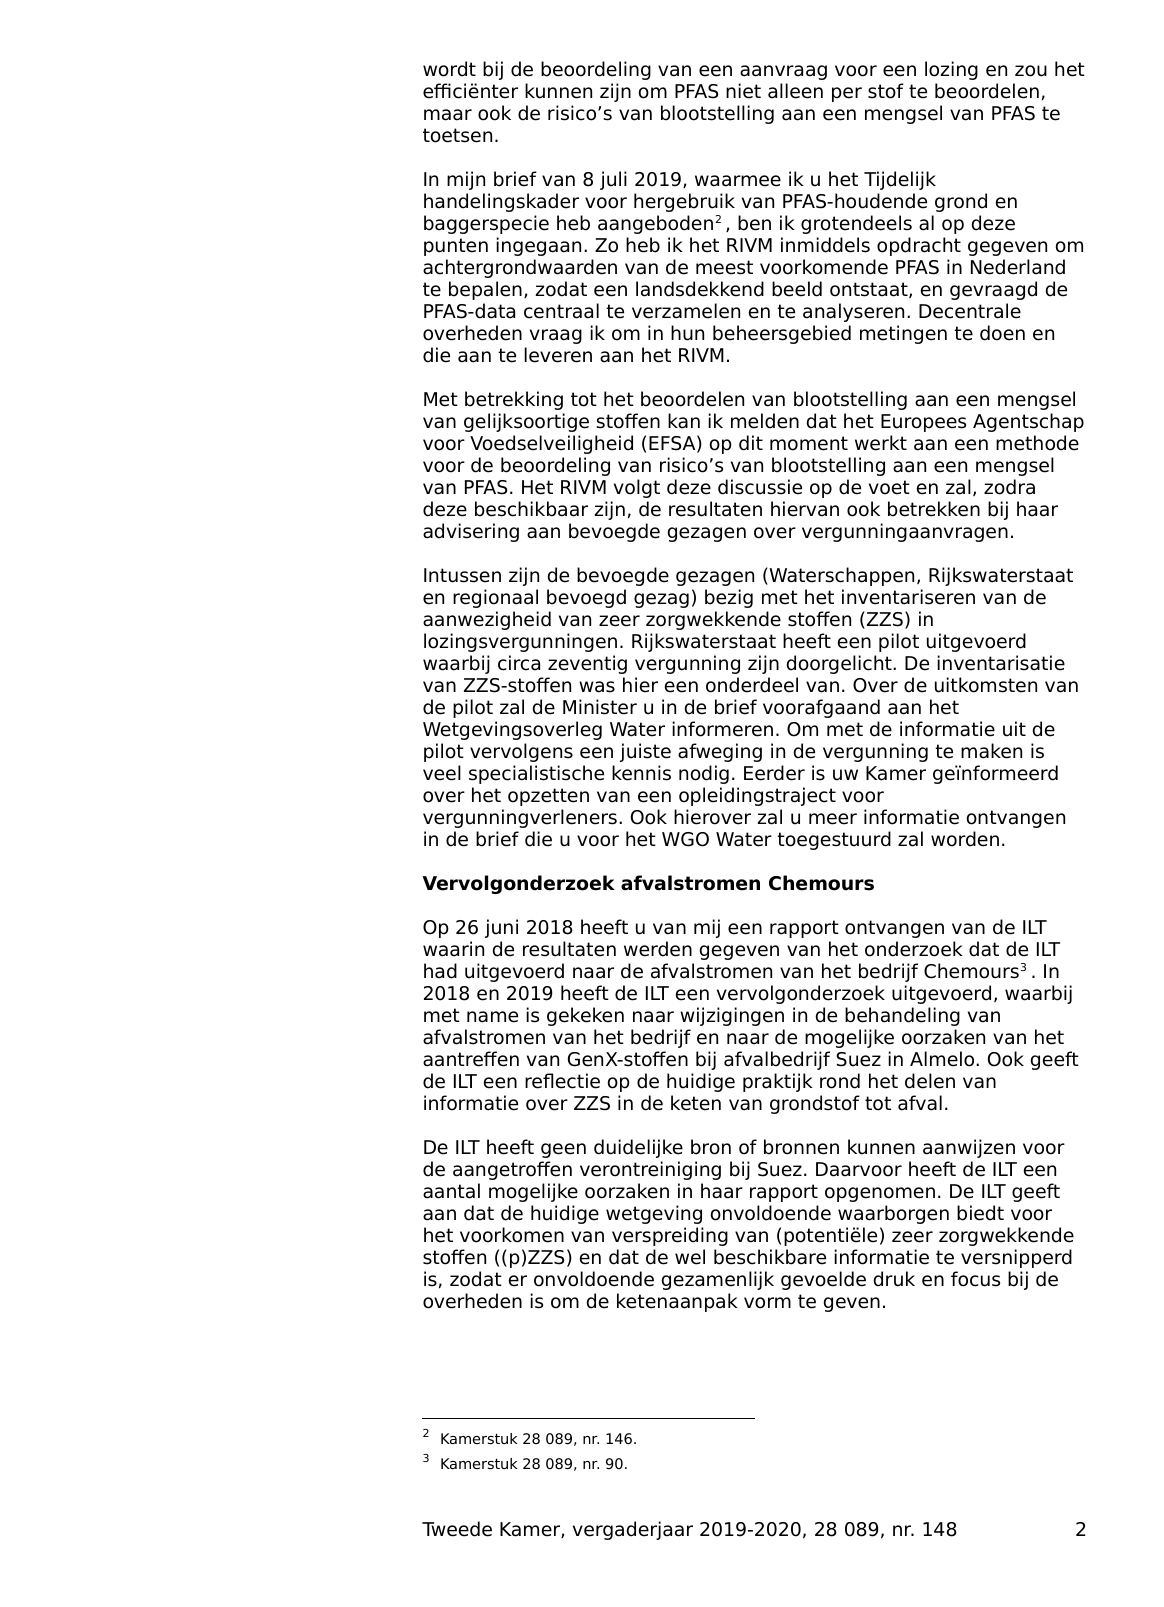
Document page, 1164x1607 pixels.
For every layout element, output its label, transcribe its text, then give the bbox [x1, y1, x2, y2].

text Intussen zijn de bevoegde gezagen (Waterschappen, Rijkswaterstaat en regionaal bevoegd gezag) bezig met het inventariseren van de aanwezigheid van zeer zorgwekkende stoffen (ZZS) in lozingsvergunningen. Rijkswaterstaat heeft een pilot uitgevoerd waarbij circa zeventig vergunning zijn doorgelicht. De inventarisatie van ZZS-stoffen was hier een onderdeel van. Over de uitkomsten van de pilot zal de Minister u in de brief voorafgaand aan het Wetgevingsoverleg Water informeren. Om met de informatie uit de pilot vervolgens een juiste afweging in de vergunning te maken is veel specialistische kennis nodig. Eerder is uw Kamer geïnformeerd over het opzetten van een opleidingstraject voor vergunningverleners. Ook hierover zal u meer informatie ontvangen in de brief die u voor het WGO Water toegestuurd zal worden. [422, 565, 1087, 851]
subtitle Vervolgonderzoek afvalstromen Chemours [422, 873, 1087, 895]
text Op 26 juni 2018 heeft u van mij een rapport ontvangen van de ILT waarin de resultaten werden gegeven van het onderzoek dat de ILT had uitgevoerd naar de afvalstromen van het bedrijf Chemours. In 2018 en 2019 heeft de ILT een vervolgonderzoek uitgevoerd, waarbij met name is gekeken naar wijzigingen in de behandeling van afvalstromen van het bedrijf en naar de mogelijke oorzaken van het aantreffen van GenX-stoffen bij afvalbedrijf Suez in Almelo. Ook geeft de ILT een reflectie op de huidige praktijk rond het delen van informatie over ZZS in de keten van grondstof tot afval. [422, 917, 1087, 1115]
text Kamerstuk 28 089, nr. 146. [422, 1427, 1087, 1449]
text In mijn brief van 8 juli 2019, waarmee ik u het Tijdelijk handelingskader voor hergebruik van PFAS-houdende grond en baggerspecie heb aangeboden, ben ik grotendeels al op deze punten ingegaan. Zo heb ik het RIVM inmiddels opdracht gegeven om achtergrondwaarden van de meest voorkomende PFAS in Nederland te bepalen, zodat een landsdekkend beeld ontstaat, en gevraagd de PFAS-data centraal te verzamelen en te analyseren. Decentrale overheden vraag ik om in hun beheersgebied metingen te doen en die aan te leveren aan het RIVM. [422, 169, 1087, 367]
text De ILT heeft geen duidelijke bron of bronnen kunnen aanwijzen voor de aangetroffen verontreiniging bij Suez. Daarvoor heeft de ILT een aantal mogelijke oorzaken in haar rapport opgenomen. De ILT geeft aan dat de huidige wetgeving onvoldoende waarborgen biedt voor het voorkomen van verspreiding van (potentiële) zeer zorgwekkende stoffen ((p)ZZS) en dat de wel beschikbare informatie te versnipperd is, zodat er onvoldoende gezamenlijk gevoelde druk en focus bij de overheden is om de ketenaanpak vorm te geven. [422, 1137, 1087, 1313]
text Met betrekking tot het beoordelen van blootstelling aan een mengsel van gelijksoortige stoffen kan ik melden dat het Europees Agentschap voor Voedselveiligheid (EFSA) op dit moment werkt aan een methode voor de beoordeling van risico’s van blootstelling aan een mengsel van PFAS. Het RIVM volgt deze discussie op de voet en zal, zodra deze beschikbaar zijn, de resultaten hiervan ook betrekken bij haar advisering aan bevoegde gezagen over vergunningaanvragen. [422, 389, 1087, 543]
text Kamerstuk 28 089, nr. 90. [422, 1452, 1087, 1474]
text wordt bij de beoordeling van een aanvraag voor een lozing en zou het efficiënter kunnen zijn om PFAS niet alleen per stof te beoordelen, maar ook de risico’s van blootstelling aan een mengsel van PFAS te toetsen. [422, 59, 1087, 147]
